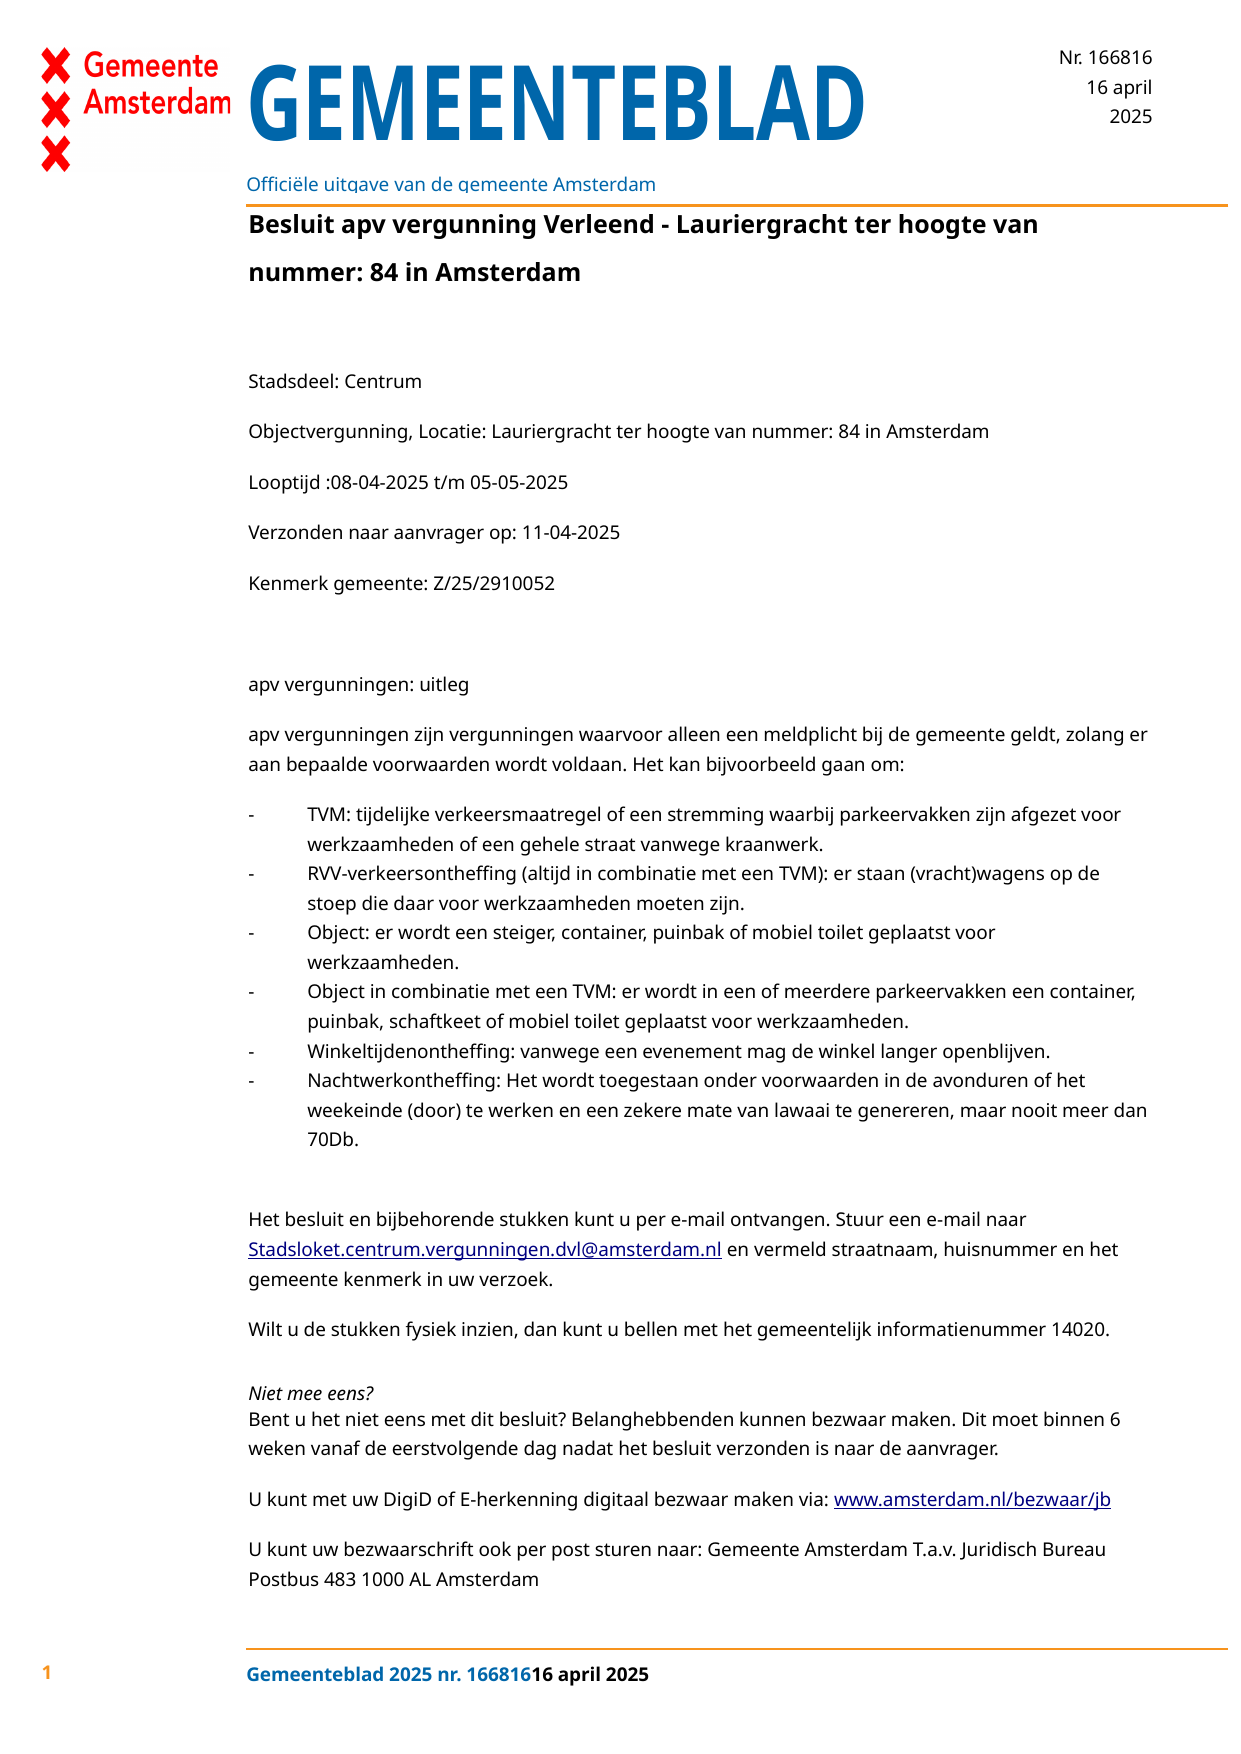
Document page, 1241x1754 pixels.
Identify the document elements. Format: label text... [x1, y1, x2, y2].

list Winkeltijdenontheffing: vanwege een evenement mag de winkel langer openblijven. [248, 1038, 1152, 1064]
text Bent u het niet eens met dit besluit? Belanghebbenden kunnen bezwaar maken. Dit moet binnen 6 weken vanaf de eerstvolgende dag nadat het besluit verzonden is naar de aanvrager. [248, 1406, 1152, 1461]
text Looptijd :08-04-2025 t/m 05-05-2025 [248, 469, 1152, 495]
picture [41, 47, 231, 172]
text Stadsdeel: Centrum [248, 368, 1152, 394]
list Nachtwerkontheffing: Het wordt toegestaan onder voorwaarden in de avonduren of het weekeinde (door) te werken en een zekere mate van lawaai te genereren, maar nooit meer dan 70Db. [248, 1067, 1152, 1152]
list RVV-verkeersontheffing (altijd in combinatie met een TVM): er staan (vracht)wagens op de stoep die daar voor werkzaamheden moeten zijn. [248, 860, 1152, 916]
text U kunt uw bezwaarschrift ook per post sturen naar: Gemeente Amsterdam T.a.v. Juridisch Bureau Postbus 483 1000 AL Amsterdam [248, 1536, 1152, 1592]
list Object: er wordt een steiger, container, puinbak of mobiel toilet geplaatst voor werkzaamheden. [248, 919, 1152, 975]
text Kenmerk gemeente: Z/25/2910052 [248, 570, 1152, 596]
text Objectvergunning, Locatie: Lauriergracht ter hoogte van nummer: 84 in Amsterdam [248, 419, 1152, 444]
text Het besluit en bijbehorende stukken kunt u per e-mail ontvangen. Stuur een e-mail naar Stadsloket.centrum.vergunningen.dvl@amsterdam.nl en vermeld straatnaam, huisnummer en het gemeente kenmerk in uw verzoek. [248, 1207, 1152, 1292]
text apv vergunningen: uitleg [248, 671, 1152, 697]
list Object in combinatie met een TVM: er wordt in een of meerdere parkeervakken een container, puinbak, schaftkeet of mobiel toilet geplaatst voor werkzaamheden. [248, 979, 1152, 1034]
text Niet mee eens? [248, 1380, 1152, 1406]
text Verzonden naar aanvrager op: 11-04-2025 [248, 519, 1152, 545]
text Wilt u de stukken fysiek inzien, dan kunt u bellen met het gemeentelijk informatienummer 14020. [248, 1316, 1152, 1342]
list TVM: tijdelijke verkeersmaatregel of een stremming waarbij parkeervakken zijn afgezet voor werkzaamheden of een gehele straat vanwege kraanwerk. [248, 801, 1152, 857]
text U kunt met uw DigiD of E-herkenning digitaal bezwaar maken via: www.amsterdam.nl/bezwaar/jb [248, 1486, 1152, 1512]
text apv vergunningen zijn vergunningen waarvoor alleen een meldplicht bij de gemeente geldt, zolang er aan bepaalde voorwaarden wordt voldaan. Het kan bijvoorbeeld gaan om: [248, 721, 1152, 777]
text Besluit apv vergunning Verleend - Lauriergracht ter hoogte van nummer: 84 in Amsterdam [248, 207, 1152, 288]
